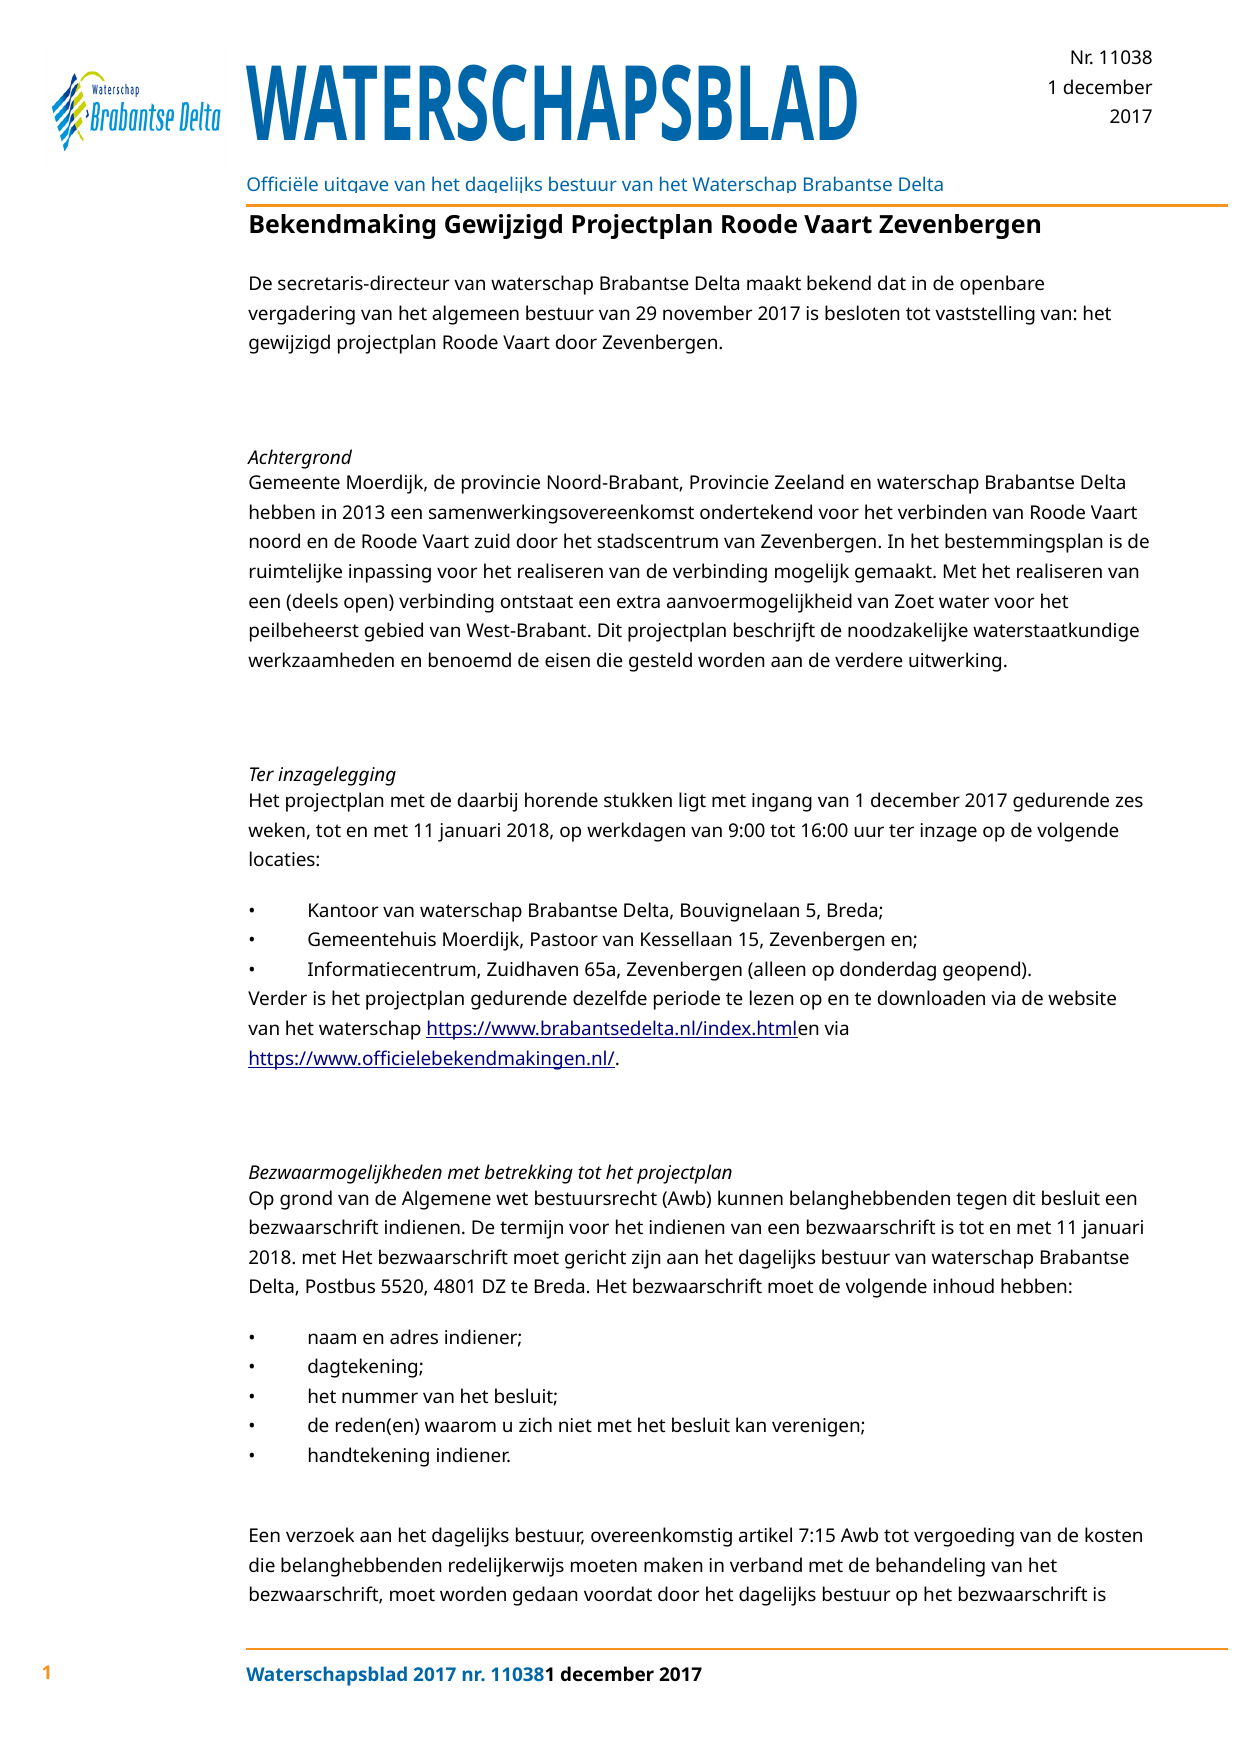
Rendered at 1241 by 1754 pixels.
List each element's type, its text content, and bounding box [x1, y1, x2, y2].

list Kantoor van waterschap Brabantse Delta, Bouvignelaan 5, Breda; [248, 897, 1152, 922]
picture [41, 47, 231, 172]
text Achtergrond [248, 444, 1152, 469]
text Een verzoek aan het dagelijks bestuur, overeenkomstig artikel 7:15 Awb tot vergoeding van de kosten die belanghebbenden redelijkerwijs moeten maken in verband met de behandeling van het bezwaarschrift, moet worden gedaan voordat door het dagelijks bestuur op het bezwaarschrift is [248, 1522, 1152, 1607]
text Bezwaarmogelijkheden met betrekking tot het projectplan [248, 1159, 1152, 1185]
list Gemeentehuis Moerdijk, Pastoor van Kessellaan 15, Zevenbergen en; [248, 926, 1152, 952]
text Het projectplan met de daarbij horende stukken ligt met ingang van 1 december 2017 gedurende zes weken, tot en met 11 januari 2018, op werkdagen van 9:00 tot 16:00 uur ter inzage op de volgende locaties: [248, 787, 1152, 872]
list Informatiecentrum, Zuidhaven 65a, Zevenbergen (alleen op donderdag geopend). [248, 956, 1152, 982]
text Gemeente Moerdijk, de provincie Noord-Brabant, Provincie Zeeland en waterschap Brabantse Delta hebben in 2013 een samenwerkingsovereenkomst ondertekend voor het verbinden van Roode Vaart noord en de Roode Vaart zuid door het stadscentrum van Zevenbergen. In het bestemmingsplan is de ruimtelijke inpassing voor het realiseren van de verbinding mogelijk gemaakt. Met het realiseren van een (deels open) verbinding ontstaat een extra aanvoermogelijkheid van Zoet water voor het peilbeheerst gebied van West-Brabant. Dit projectplan beschrijft de noodzakelijke waterstaatkundige werkzaamheden en benoemd de eisen die gesteld worden aan de verdere uitwerking. [248, 469, 1152, 673]
list dagtekening; [248, 1353, 1152, 1379]
list naam en adres indiener; [248, 1324, 1152, 1350]
text Verder is het projectplan gedurende dezelfde periode te lezen op en te downloaden via de website van het waterschap https://www.brabantsedelta.nl/index.htmlen via https://www.officielebekendmakingen.nl/. [248, 986, 1152, 1070]
list de reden(en) waarom u zich niet met het besluit kan verenigen; [248, 1413, 1152, 1438]
text Bekendmaking Gewijzigd Projectplan Roode Vaart Zevenbergen [248, 207, 1152, 241]
list handtekening indiener. [248, 1442, 1152, 1468]
text Op grond van de Algemene wet bestuursrecht (Awb) kunnen belanghebbenden tegen dit besluit een bezwaarschrift indienen. De termijn voor het indienen van een bezwaarschrift is tot en met 11 januari 2018. met Het bezwaarschrift moet gericht zijn aan het dagelijks bestuur van waterschap Brabantse Delta, Postbus 5520, 4801 DZ te Breda. Het bezwaarschrift moet de volgende inhoud hebben: [248, 1185, 1152, 1299]
text De secretaris-directeur van waterschap Brabantse Delta maakt bekend dat in de openbare vergadering van het algemeen bestuur van 29 november 2017 is besloten tot vaststelling van: het gewijzigd projectplan Roode Vaart door Zevenbergen. [248, 270, 1152, 355]
text Ter inzagelegging [248, 761, 1152, 787]
list het nummer van het besluit; [248, 1383, 1152, 1409]
